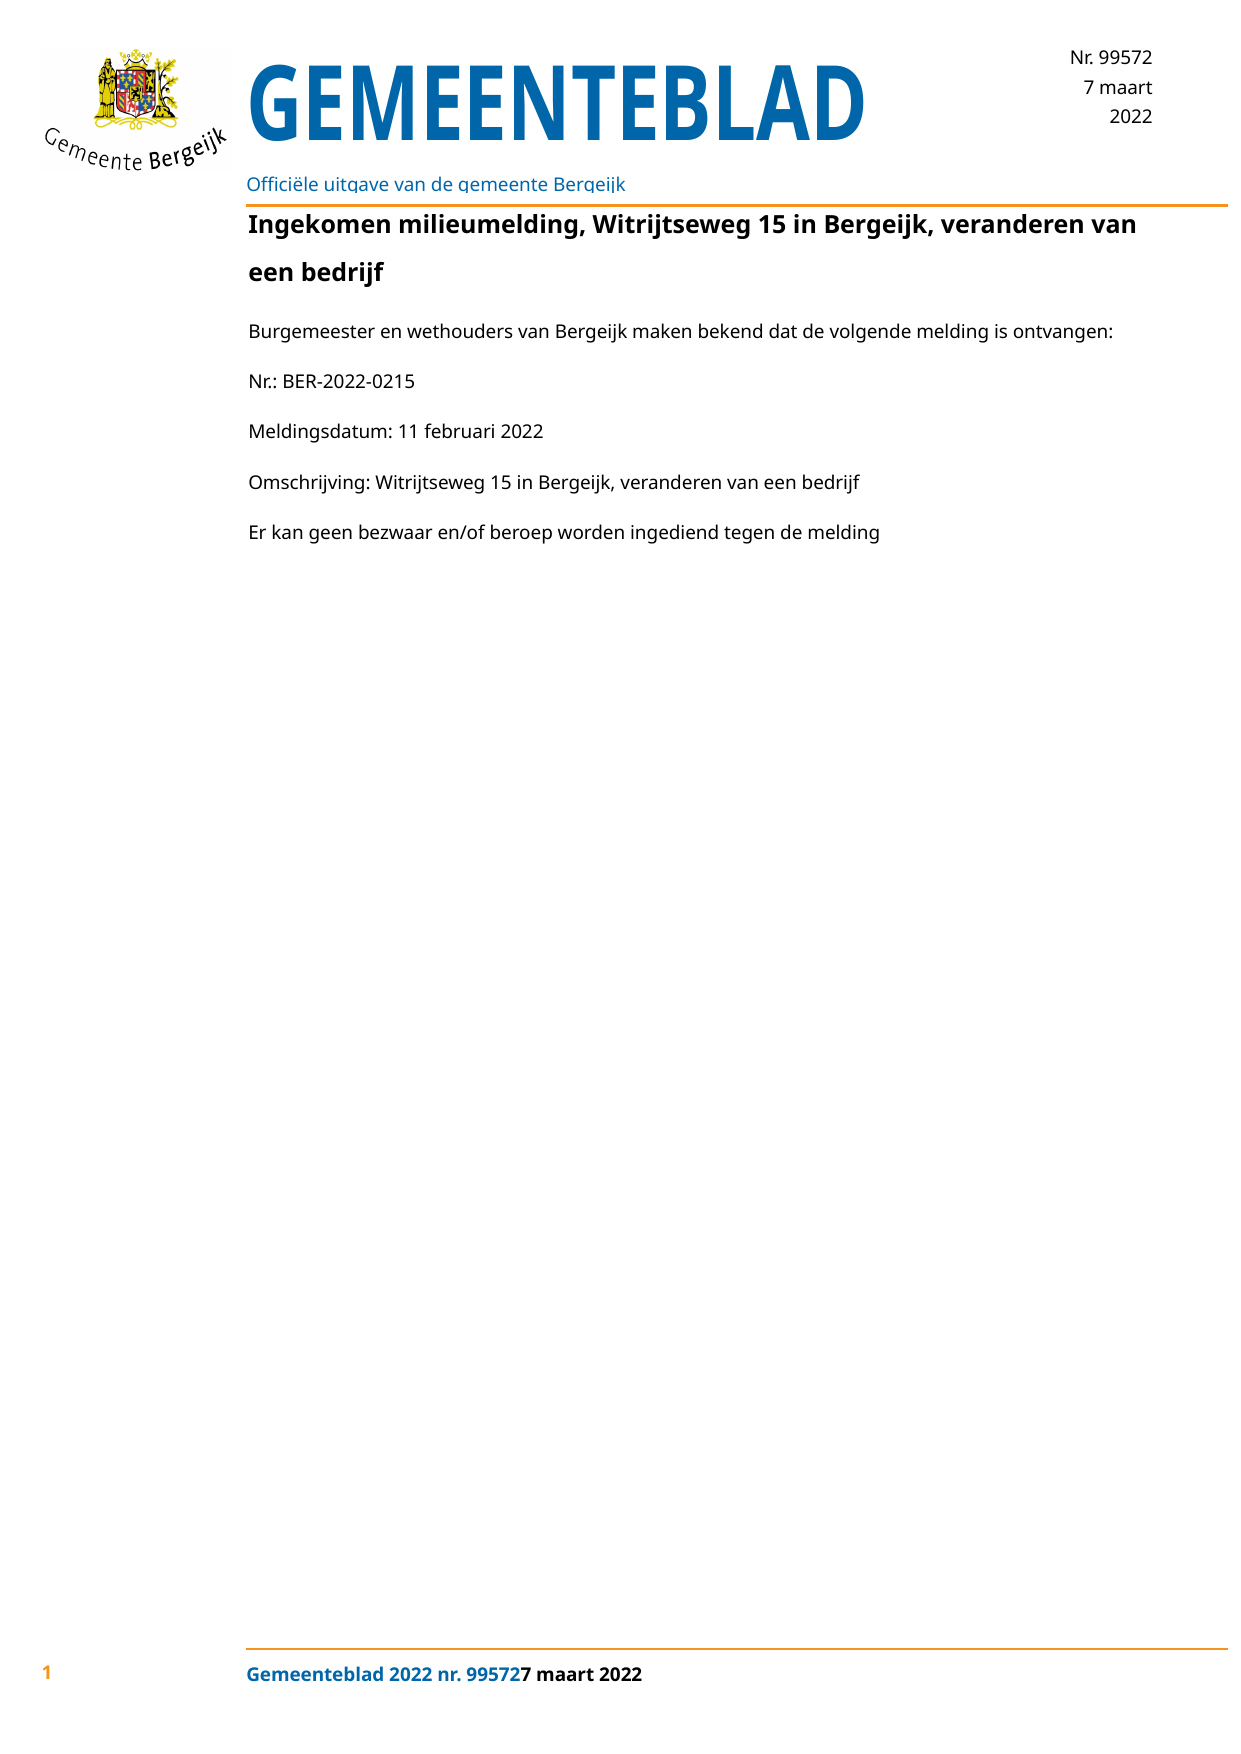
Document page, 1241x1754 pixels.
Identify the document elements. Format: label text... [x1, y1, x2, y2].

text Nr.: BER-2022-0215 [248, 368, 1152, 394]
text Omschrijving: Witrijtseweg 15 in Bergeijk, veranderen van een bedrijf [248, 469, 1152, 495]
text Meldingsdatum: 11 februari 2022 [248, 419, 1152, 444]
picture [41, 47, 231, 172]
text Burgemeester en wethouders van Bergeijk maken bekend dat de volgende melding is ontvangen: [248, 318, 1152, 344]
text Ingekomen milieumelding, Witrijtseweg 15 in Bergeijk, veranderen van een bedrijf [248, 207, 1152, 288]
text Er kan geen bezwaar en/of beroep worden ingediend tegen de melding [248, 519, 1152, 545]
